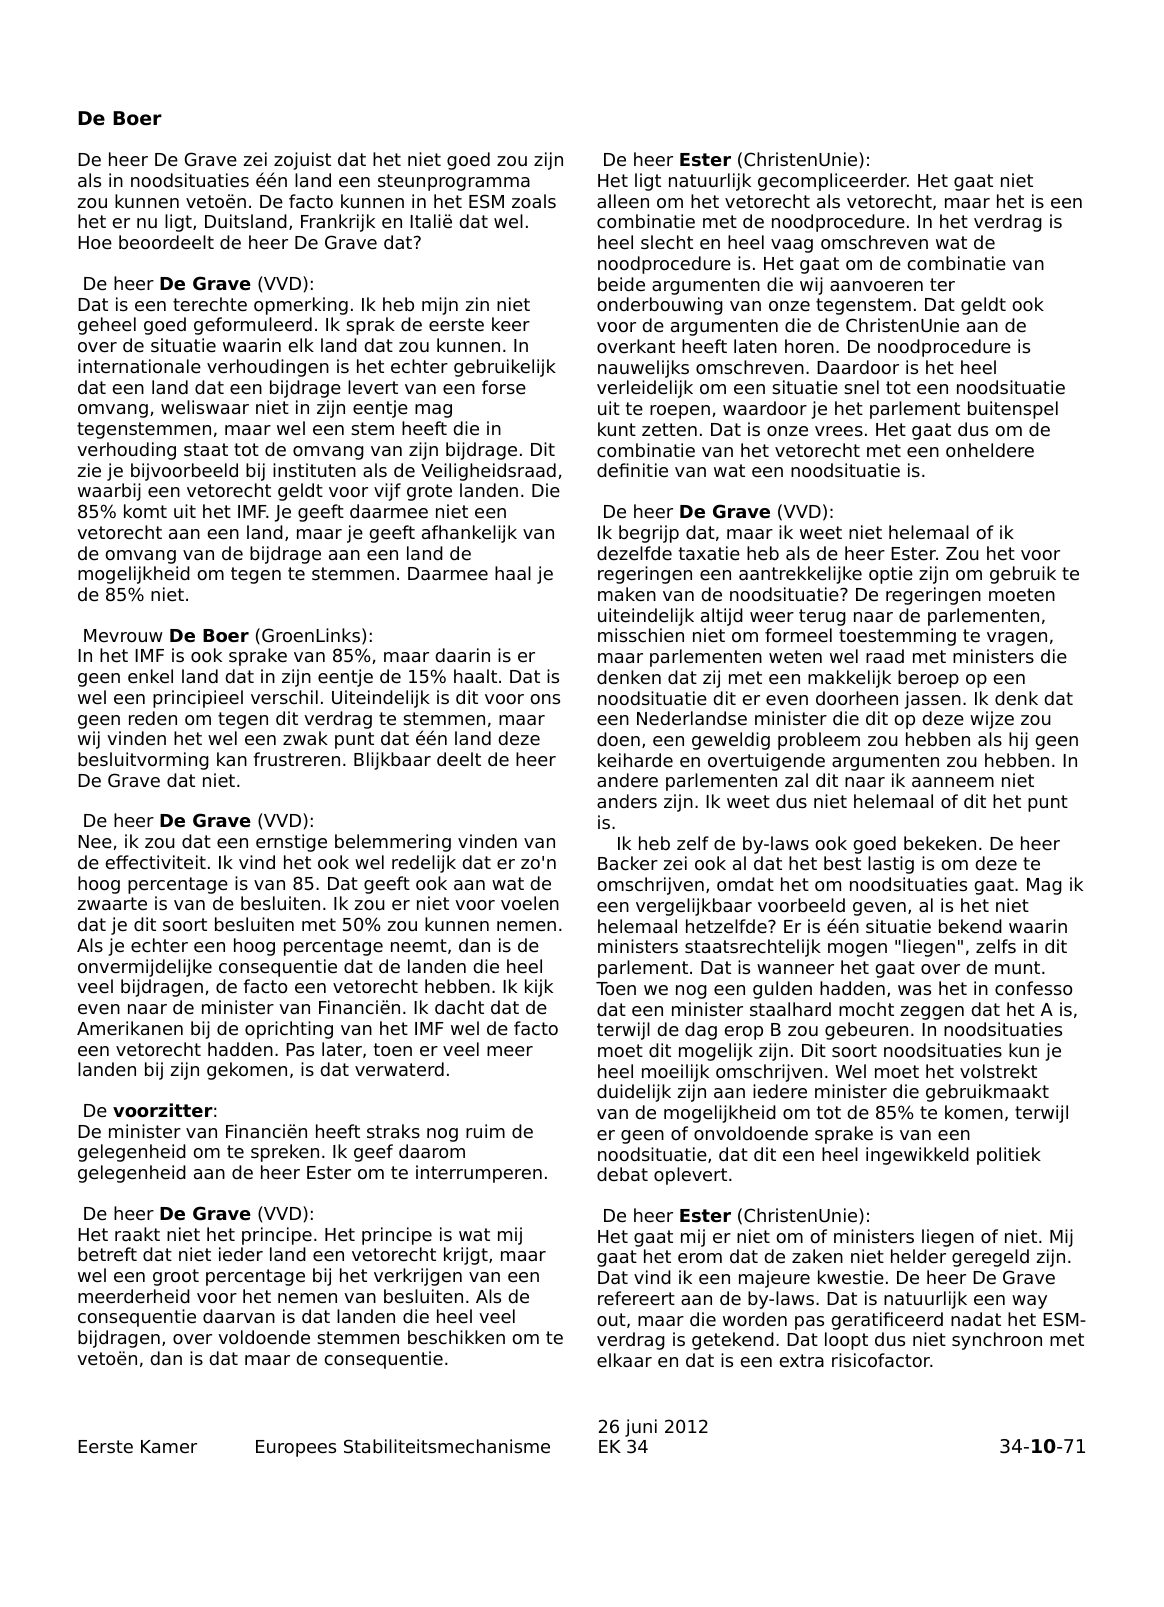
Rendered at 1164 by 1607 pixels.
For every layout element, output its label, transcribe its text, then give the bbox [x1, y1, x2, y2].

text De voorzitter: [77, 1101, 567, 1122]
text Nee, ik zou dat een ernstige belemmering vinden van de effectiviteit. Ik vind het ook wel redelijk dat er zo'n hoog percentage is van 85. Dat geeft ook aan wat de zwaarte is van de besluiten. Ik zou er niet voor voelen dat je dit soort besluiten met 50% zou kunnen nemen. Als je echter een hoog percentage neemt, dan is de onvermijdelijke consequentie dat de landen die heel veel bijdragen, de facto een vetorecht hebben. Ik kijk even naar de minister van Financiën. Ik dacht dat de Amerikanen bij de oprichting van het IMF wel de facto een vetorecht hadden. Pas later, toen er veel meer landen bij zijn gekomen, is dat verwaterd. [77, 832, 567, 1081]
text De heer De Grave (VVD): [77, 274, 567, 294]
text De heer De Grave zei zojuist dat het niet goed zou zijn als in noodsituaties één land een steunprogramma zou kunnen vetoën. De facto kunnen in het ESM zoals het er nu ligt, Duitsland, Frankrijk en Italië dat wel. Hoe beoordeelt de heer De Grave dat? [77, 150, 567, 254]
text Het ligt natuurlijk gecompliceerder. Het gaat niet alleen om het vetorecht als vetorecht, maar het is een combinatie met de noodprocedure. In het verdrag is heel slecht en heel vaag omschreven wat de noodprocedure is. Het gaat om de combinatie van beide argumenten die wij aanvoeren ter onderbouwing van onze tegenstem. Dat geldt ook voor de argumenten die de ChristenUnie aan de overkant heeft laten horen. De noodprocedure is nauwelijks omschreven. Daardoor is het heel verleidelijk om een situatie snel tot een noodsituatie uit te roepen, waardoor je het parlement buitenspel kunt zetten. Dat is onze vrees. Het gaat dus om de combinatie van het vetorecht met een onheldere definitie van wat een noodsituatie is. [596, 171, 1087, 482]
text Het raakt niet het principe. Het principe is wat mij betreft dat niet ieder land een vetorecht krijgt, maar wel een groot percentage bij het verkrijgen van een meerderheid voor het nemen van besluiten. Als de consequentie daarvan is dat landen die heel veel bijdragen, over voldoende stemmen beschikken om te vetoën, dan is dat maar de consequentie. [77, 1224, 567, 1369]
text De heer De Grave (VVD): [596, 502, 1087, 523]
text Ik begrijp dat, maar ik weet niet helemaal of ik dezelfde taxatie heb als de heer Ester. Zou het voor regeringen een aantrekkelijke optie zijn om gebruik te maken van de noodsituatie? De regeringen moeten uiteindelijk altijd weer terug naar de parlementen, misschien niet om formeel toestemming te vragen, maar parlementen weten wel raad met ministers die denken dat zij met een makkelijk beroep op een noodsituatie dit er even doorheen jassen. Ik denk dat een Nederlandse minister die dit op deze wijze zou doen, een geweldig probleem zou hebben als hij geen keiharde en overtuigende argumenten zou hebben. In andere parlementen zal dit naar ik aanneem niet anders zijn. Ik weet dus niet helemaal of dit het punt is. [596, 523, 1087, 833]
text Dat is een terechte opmerking. Ik heb mijn zin niet geheel goed geformuleerd. Ik sprak de eerste keer over de situatie waarin elk land dat zou kunnen. In internationale verhoudingen is het echter gebruikelijk dat een land dat een bijdrage levert van een forse omvang, weliswaar niet in zijn eentje mag tegenstemmen, maar wel een stem heeft die in verhouding staat tot de omvang van zijn bijdrage. Dit zie je bijvoorbeeld bij instituten als de Veiligheidsraad, waarbij een vetorecht geldt voor vijf grote landen. Die 85% komt uit het IMF. Je geeft daarmee niet een vetorecht aan een land, maar je geeft afhankelijk van de omvang van de bijdrage aan een land de mogelijkheid om tegen te stemmen. Daarmee haal je de 85% niet. [77, 294, 567, 606]
text Mevrouw De Boer (GroenLinks): [77, 626, 567, 646]
text De heer De Grave (VVD): [77, 811, 567, 832]
text De heer Ester (ChristenUnie): [596, 150, 1087, 171]
text In het IMF is ook sprake van 85%, maar daarin is er geen enkel land dat in zijn eentje de 15% haalt. Dat is wel een principieel verschil. Uiteindelijk is dit voor ons geen reden om tegen dit verdrag te stemmen, maar wij vinden het wel een zwak punt dat één land deze besluitvorming kan frustreren. Blijkbaar deelt de heer De Grave dat niet. [77, 646, 567, 791]
text De minister van Financiën heeft straks nog ruim de gelegenheid om te spreken. Ik geef daarom gelegenheid aan de heer Ester om te interrumperen. [77, 1122, 567, 1184]
text Het gaat mij er niet om of ministers liegen of niet. Mij gaat het erom dat de zaken niet helder geregeld zijn. Dat vind ik een majeure kwestie. De heer De Grave refereert aan de by-laws. Dat is natuurlijk een way out, maar die worden pas geratificeerd nadat het ESM-verdrag is getekend. Dat loopt dus niet synchroon met elkaar en dat is een extra risicofactor. [596, 1227, 1087, 1372]
text Ik heb zelf de by-laws ook goed bekeken. De heer Backer zei ook al dat het best lastig is om deze te omschrijven, omdat het om noodsituaties gaat. Mag ik een vergelijkbaar voorbeeld geven, al is het niet helemaal hetzelfde? Er is één situatie bekend waarin ministers staatsrechtelijk mogen "liegen", zelfs in dit parlement. Dat is wanneer het gaat over de munt. Toen we nog een gulden hadden, was het in confesso dat een minister staalhard mocht zeggen dat het A is, terwijl de dag erop B zou gebeuren. In noodsituaties moet dit mogelijk zijn. Dit soort noodsituaties kun je heel moeilijk omschrijven. Wel moet het volstrekt duidelijk zijn aan iedere minister die gebruikmaakt van de mogelijkheid om tot de 85% te komen, terwijl er geen of onvoldoende sprake is van een noodsituatie, dat dit een heel ingewikkeld politiek debat oplevert. [596, 833, 1087, 1186]
text De heer De Grave (VVD): [77, 1204, 567, 1224]
text De heer Ester (ChristenUnie): [596, 1206, 1087, 1227]
